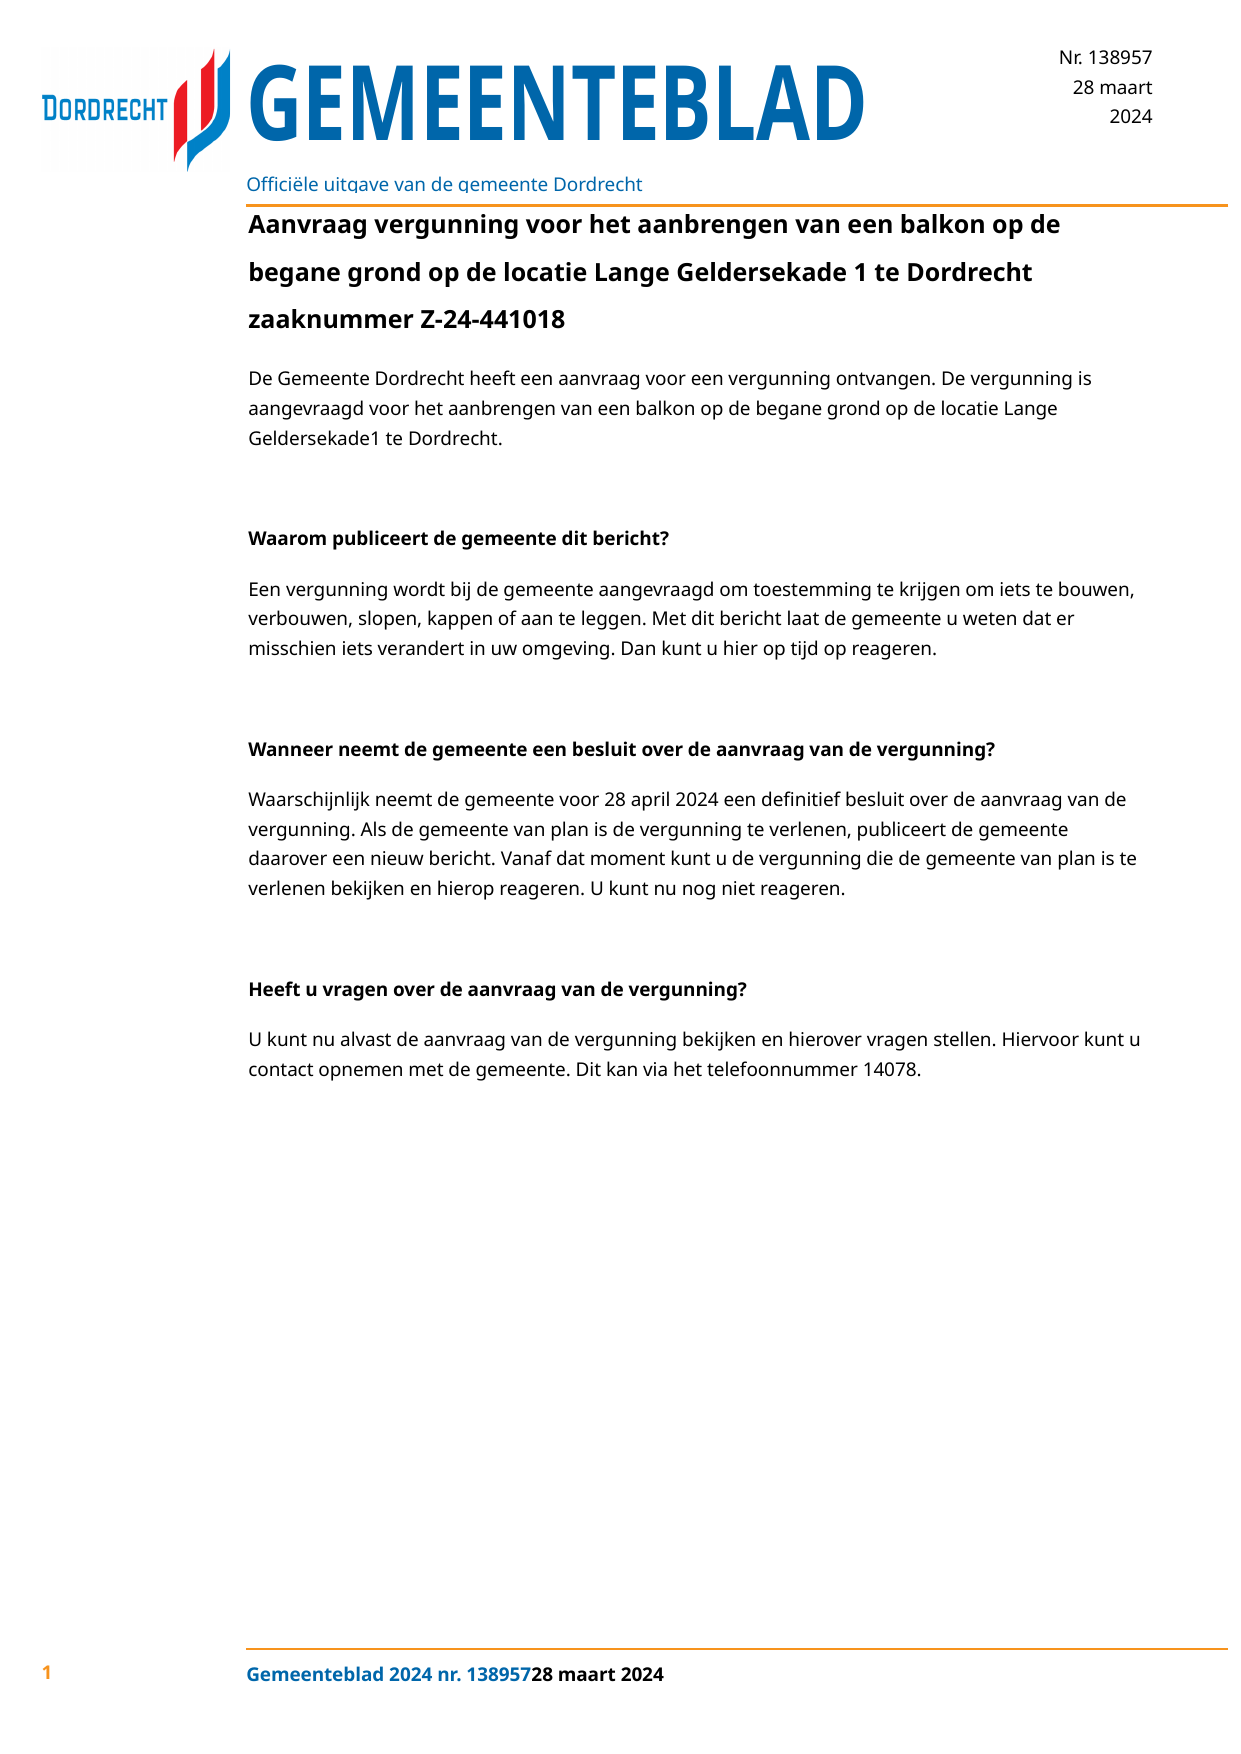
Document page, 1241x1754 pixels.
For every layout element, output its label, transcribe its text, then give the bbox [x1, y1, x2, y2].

text Heeft u vragen over de aanvraag van de vergunning? [248, 976, 1152, 1002]
text Wanneer neemt de gemeente een besluit over de aanvraag van de vergunning? [248, 736, 1152, 762]
text De Gemeente Dordrecht heeft een aanvraag voor een vergunning ontvangen. De vergunning is aangevraagd voor het aanbrengen van een balkon op de begane grond op de locatie Lange Geldersekade1 te Dordrecht. [248, 366, 1152, 450]
text Waarom publiceert de gemeente dit bericht? [248, 526, 1152, 551]
picture [41, 47, 231, 172]
text U kunt nu alvast de aanvraag van de vergunning bekijken en hierover vragen stellen. Hiervoor kunt u contact opnemen met de gemeente. Dit kan via het telefoonnummer 14078. [248, 1026, 1152, 1082]
text Aanvraag vergunning voor het aanbrengen van een balkon op de begane grond op de locatie Lange Geldersekade 1 te Dordrecht zaaknummer Z-24-441018 [248, 207, 1152, 336]
text Waarschijnlijk neemt de gemeente voor 28 april 2024 een definitief besluit over de aanvraag van de vergunning. Als de gemeente van plan is de vergunning te verlenen, publiceert de gemeente daarover een nieuw bericht. Vanaf dat moment kunt u de vergunning die de gemeente van plan is te verlenen bekijken en hierop reageren. U kunt nu nog niet reageren. [248, 786, 1152, 901]
text Een vergunning wordt bij de gemeente aangevraagd om toestemming te krijgen om iets te bouwen, verbouwen, slopen, kappen of aan te leggen. Met dit bericht laat de gemeente u weten dat er misschien iets verandert in uw omgeving. Dan kunt u hier op tijd op reageren. [248, 576, 1152, 661]
